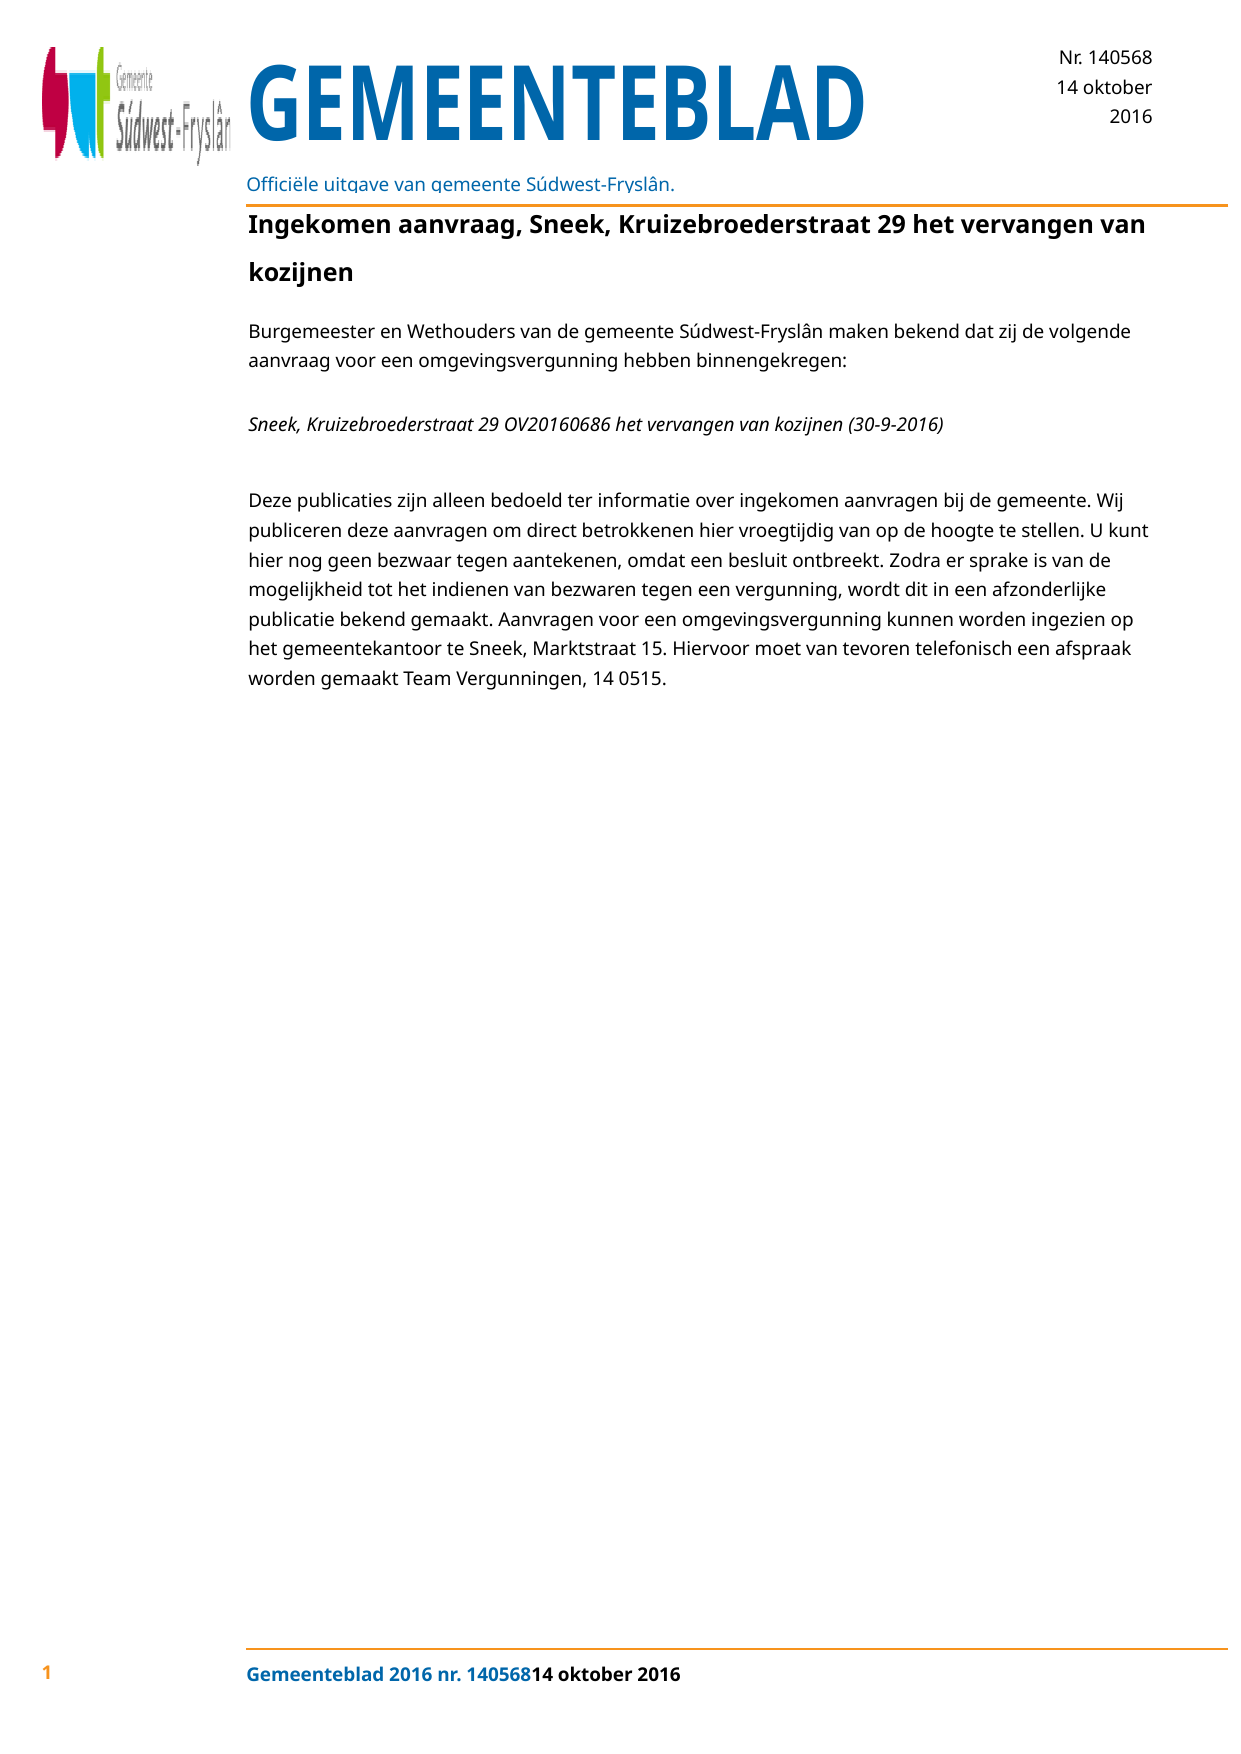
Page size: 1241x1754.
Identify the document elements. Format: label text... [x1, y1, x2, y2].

text Sneek, Kruizebroederstraat 29 OV20160686 het vervangen van kozijnen (30-9-2016) [248, 411, 1152, 437]
picture [41, 47, 231, 172]
text Deze publicaties zijn alleen bedoeld ter informatie over ingekomen aanvragen bij de gemeente. Wij publiceren deze aanvragen om direct betrokkenen hier vroegtijdig van op de hoogte te stellen. U kunt hier nog geen bezwaar tegen aantekenen, omdat een besluit ontbreekt. Zodra er sprake is van de mogelijkheid tot het indienen van bezwaren tegen een vergunning, wordt dit in een afzonderlijke publicatie bekend gemaakt. Aanvragen voor een omgevingsvergunning kunnen worden ingezien op het gemeentekantoor te Sneek, Marktstraat 15. Hiervoor moet van tevoren telefonisch een afspraak worden gemaakt Team Vergunningen, 14 0515. [248, 488, 1152, 691]
text Ingekomen aanvraag, Sneek, Kruizebroederstraat 29 het vervangen van kozijnen [248, 207, 1152, 288]
text Burgemeester en Wethouders van de gemeente Súdwest-Fryslân maken bekend dat zij de volgende aanvraag voor een omgevingsvergunning hebben binnengekregen: [248, 318, 1152, 373]
